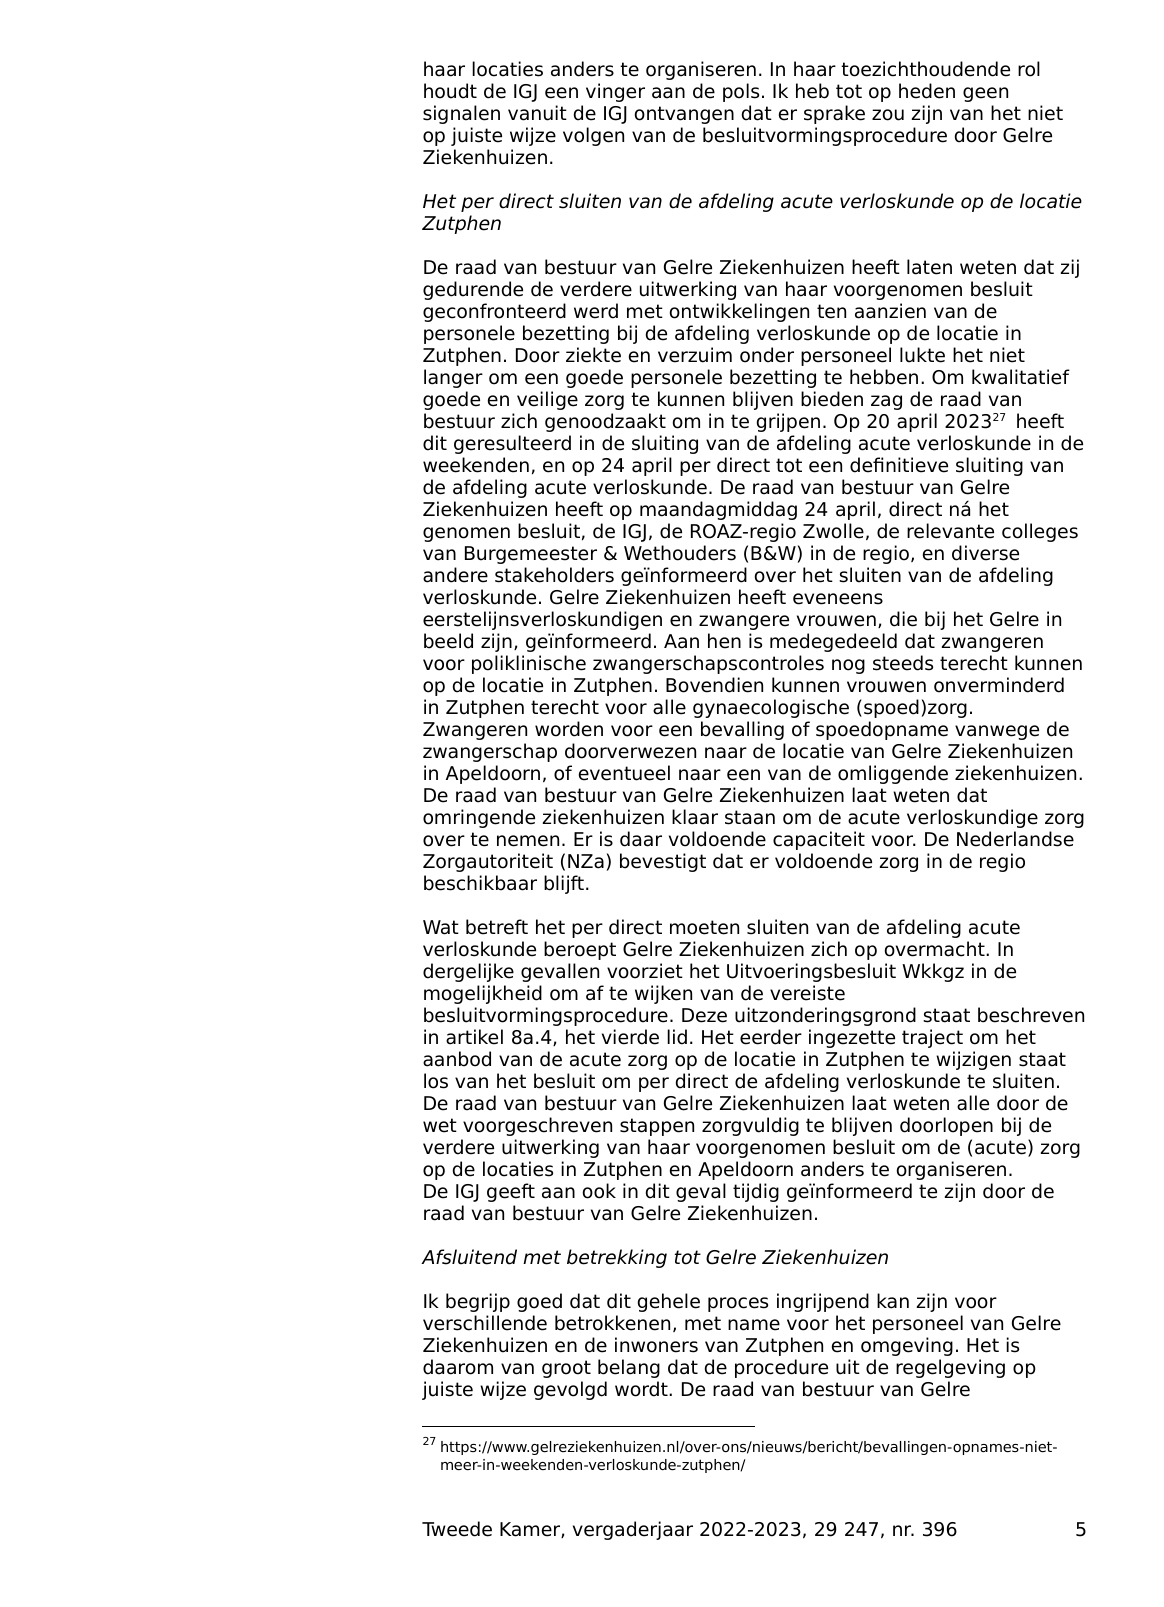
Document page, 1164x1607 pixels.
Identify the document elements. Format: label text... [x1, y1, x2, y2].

text Wat betreft het per direct moeten sluiten van de afdeling acute verloskunde beroept Gelre Ziekenhuizen zich op overmacht. In dergelijke gevallen voorziet het Uitvoeringsbesluit Wkkgz in de mogelijkheid om af te wijken van de vereiste besluitvormingsprocedure. Deze uitzonderingsgrond staat beschreven in artikel 8a.4, het vierde lid. Het eerder ingezette traject om het aanbod van de acute zorg op de locatie in Zutphen te wijzigen staat los van het besluit om per direct de afdeling verloskunde te sluiten. De raad van bestuur van Gelre Ziekenhuizen laat weten alle door de wet voorgeschreven stappen zorgvuldig te blijven doorlopen bij de verdere uitwerking van haar voorgenomen besluit om de (acute) zorg op de locaties in Zutphen en Apeldoorn anders te organiseren. [422, 917, 1087, 1181]
text De raad van bestuur van Gelre Ziekenhuizen heeft laten weten dat zij gedurende de verdere uitwerking van haar voorgenomen besluit geconfronteerd werd met ontwikkelingen ten aanzien van de personele bezetting bij de afdeling verloskunde op de locatie in Zutphen. Door ziekte en verzuim onder personeel lukte het niet langer om een goede personele bezetting te hebben. Om kwalitatief goede en veilige zorg te kunnen blijven bieden zag de raad van bestuur zich genoodzaakt om in te grijpen. Op 20 april 2023 heeft dit geresulteerd in de sluiting van de afdeling acute verloskunde in de weekenden, en op 24 april per direct tot een definitieve sluiting van de afdeling acute verloskunde. De raad van bestuur van Gelre Ziekenhuizen heeft op maandagmiddag 24 april, direct ná het genomen besluit, de IGJ, de ROAZ-regio Zwolle, de relevante colleges van Burgemeester & Wethouders (B&W) in de regio, en diverse andere stakeholders geïnformeerd over het sluiten van de afdeling verloskunde. Gelre Ziekenhuizen heeft eveneens eerstelijnsverloskundigen en zwangere vrouwen, die bij het Gelre in beeld zijn, geïnformeerd. Aan hen is medegedeeld dat zwangeren voor poliklinische zwangerschapscontroles nog steeds terecht kunnen op de locatie in Zutphen. Bovendien kunnen vrouwen onverminderd in Zutphen terecht voor alle gynaecologische (spoed)zorg. Zwangeren worden voor een bevalling of spoedopname vanwege de zwangerschap doorverwezen naar de locatie van Gelre Ziekenhuizen in Apeldoorn, of eventueel naar een van de omliggende ziekenhuizen. De raad van bestuur van Gelre Ziekenhuizen laat weten dat omringende ziekenhuizen klaar staan om de acute verloskundige zorg over te nemen. Er is daar voldoende capaciteit voor. De Nederlandse Zorgautoriteit (NZa) bevestigt dat er voldoende zorg in de regio beschikbaar blijft. [422, 257, 1087, 895]
text https://www.gelreziekenhuizen.nl/over-ons/nieuws/bericht/bevallingen-opnames-niet-meer-in-weekenden-verloskunde-zutphen/ [422, 1435, 1087, 1474]
text Ik begrijp goed dat dit gehele proces ingrijpend kan zijn voor verschillende betrokkenen, met name voor het personeel van Gelre Ziekenhuizen en de inwoners van Zutphen en omgeving. Het is daarom van groot belang dat de procedure uit de regelgeving op juiste wijze gevolgd wordt. De raad van bestuur van Gelre [422, 1291, 1087, 1401]
text De IGJ geeft aan ook in dit geval tijdig geïnformeerd te zijn door de raad van bestuur van Gelre Ziekenhuizen. [422, 1181, 1087, 1224]
text haar locaties anders te organiseren. In haar toezichthoudende rol houdt de IGJ een vinger aan de pols. Ik heb tot op heden geen signalen vanuit de IGJ ontvangen dat er sprake zou zijn van het niet op juiste wijze volgen van de besluitvormingsprocedure door Gelre Ziekenhuizen. [422, 59, 1087, 169]
subtitle Het per direct sluiten van de afdeling acute verloskunde op de locatie Zutphen [422, 191, 1087, 235]
subtitle Afsluitend met betrekking tot Gelre Ziekenhuizen [422, 1247, 1087, 1269]
